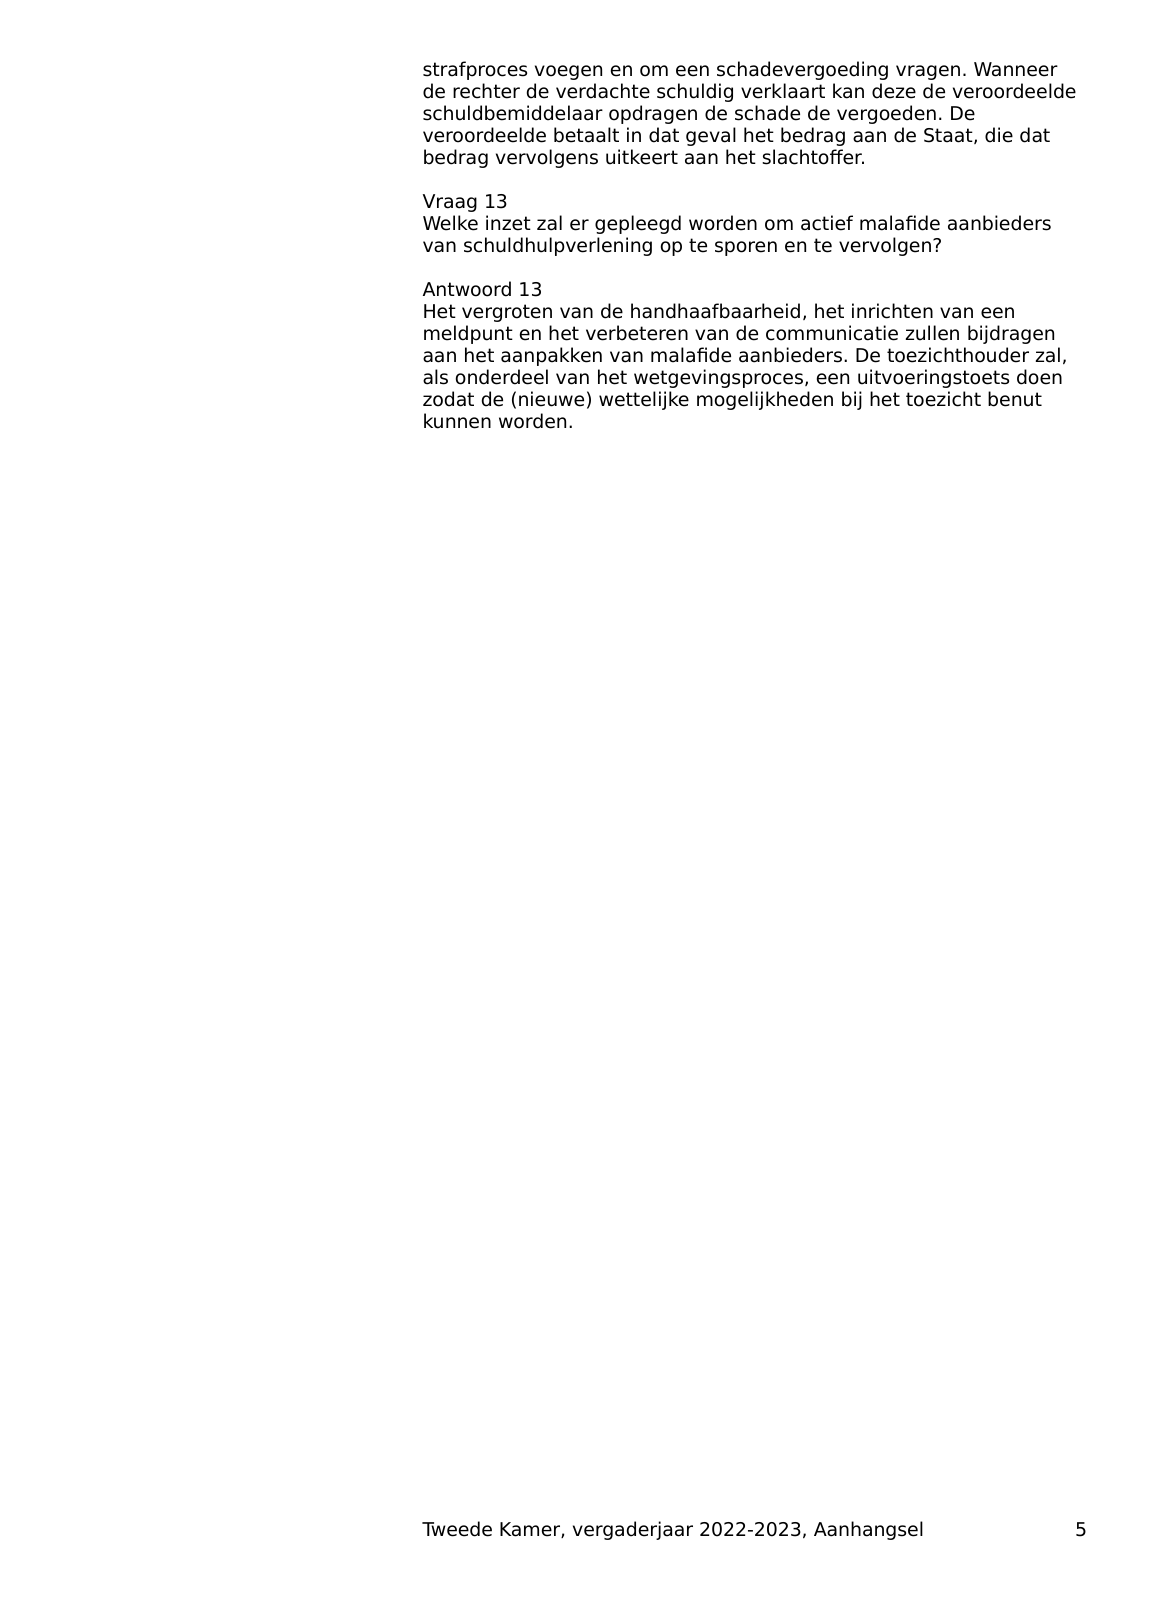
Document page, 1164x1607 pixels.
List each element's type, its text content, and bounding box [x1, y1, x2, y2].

text Welke inzet zal er gepleegd worden om actief malafide aanbieders van schuldhulpverlening op te sporen en te vervolgen? [422, 213, 1087, 257]
text Het vergroten van de handhaafbaarheid, het inrichten van een meldpunt en het verbeteren van de communicatie zullen bijdragen aan het aanpakken van malafide aanbieders. De toezichthouder zal, als onderdeel van het wetgevingsproces, een uitvoeringstoets doen zodat de (nieuwe) wettelijke mogelijkheden bij het toezicht benut kunnen worden. [422, 301, 1087, 433]
text Antwoord 13 [422, 279, 1087, 301]
text strafproces voegen en om een schadevergoeding vragen. Wanneer de rechter de verdachte schuldig verklaart kan deze de veroordeelde schuldbemiddelaar opdragen de schade de vergoeden. De veroordeelde betaalt in dat geval het bedrag aan de Staat, die dat bedrag vervolgens uitkeert aan het slachtoffer. [422, 59, 1087, 169]
text Vraag 13 [422, 191, 1087, 213]
